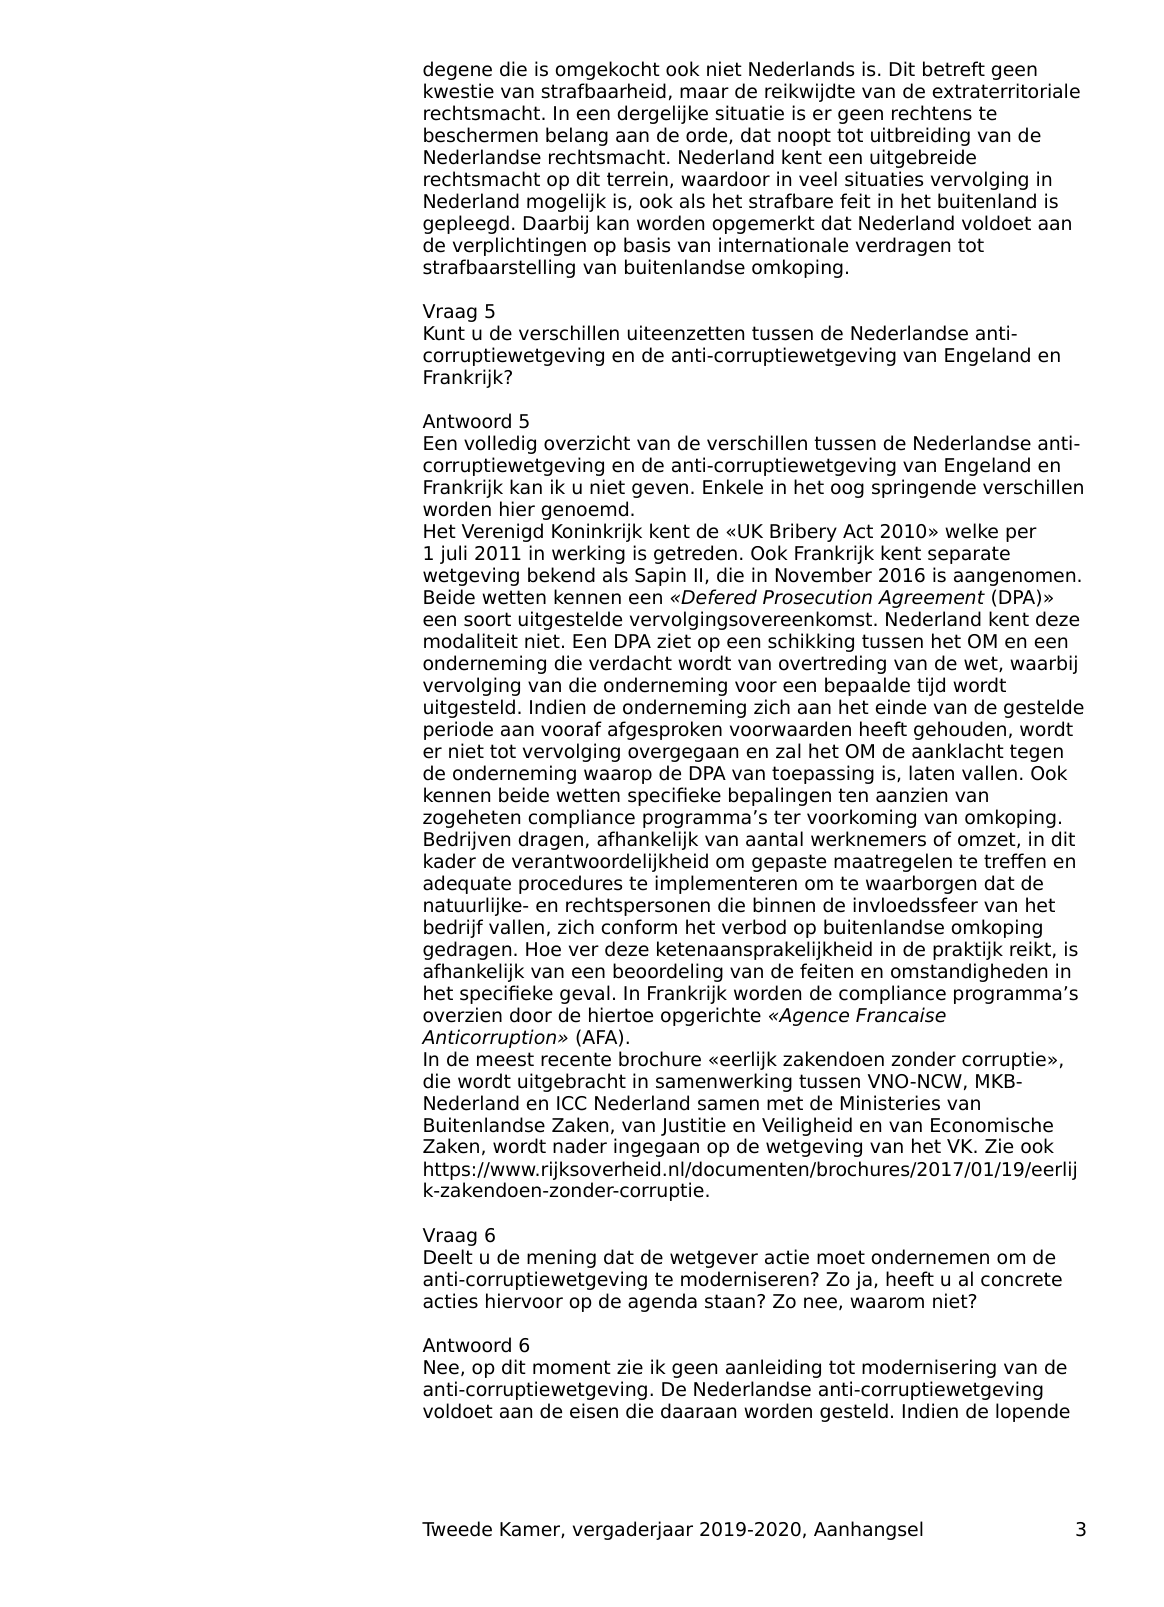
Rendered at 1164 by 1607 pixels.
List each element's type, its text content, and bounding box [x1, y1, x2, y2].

text Deelt u de mening dat de wetgever actie moet ondernemen om de anti-corruptiewetgeving te moderniseren? Zo ja, heeft u al concrete acties hiervoor op de agenda staan? Zo nee, waarom niet? [422, 1247, 1087, 1312]
text Een volledig overzicht van de verschillen tussen de Nederlandse anti-corruptiewetgeving en de anti-corruptiewetgeving van Engeland en Frankrijk kan ik u niet geven. Enkele in het oog springende verschillen worden hier genoemd. [422, 433, 1087, 521]
text Vraag 5 [422, 301, 1087, 323]
text In de meest recente brochure «eerlijk zakendoen zonder corruptie», die wordt uitgebracht in samenwerking tussen VNO-NCW, MKB-Nederland en ICC Nederland samen met de Ministeries van Buitenlandse Zaken, van Justitie en Veiligheid en van Economische Zaken, wordt nader ingegaan op de wetgeving van het VK. Zie ook https://www.rijksoverheid.nl/documenten/brochures/2017/01/19/eerlijk-zakendoen-zonder-corruptie. [422, 1048, 1087, 1202]
text Nee, op dit moment zie ik geen aanleiding tot modernisering van de anti-corruptiewetgeving. De Nederlandse anti-corruptiewetgeving voldoet aan de eisen die daaraan worden gesteld. Indien de lopende [422, 1357, 1087, 1423]
text Kunt u de verschillen uiteenzetten tussen de Nederlandse anti-corruptiewetgeving en de anti-corruptiewetgeving van Engeland en Frankrijk? [422, 323, 1087, 389]
text Beide wetten kennen een «Defered Prosecution Agreement (DPA)» een soort uitgestelde vervolgingsovereenkomst. Nederland kent deze modaliteit niet. Een DPA ziet op een schikking tussen het OM en een onderneming die verdacht wordt van overtreding van de wet, waarbij vervolging van die onderneming voor een bepaalde tijd wordt uitgesteld. Indien de onderneming zich aan het einde van de gestelde periode aan vooraf afgesproken voorwaarden heeft gehouden, wordt er niet tot vervolging overgegaan en zal het OM de aanklacht tegen de onderneming waarop de DPA van toepassing is, laten vallen. Ook kennen beide wetten specifieke bepalingen ten aanzien van zogeheten compliance programma’s ter voorkoming van omkoping. Bedrijven dragen, afhankelijk van aantal werknemers of omzet, in dit kader de verantwoordelijkheid om gepaste maatregelen te treffen en adequate procedures te implementeren om te waarborgen dat de natuurlijke- en rechtspersonen die binnen de invloedssfeer van het bedrijf vallen, zich conform het verbod op buitenlandse omkoping gedragen. Hoe ver deze ketenaansprakelijkheid in de praktijk reikt, is afhankelijk van een beoordeling van de feiten en omstandigheden in het specifieke geval. In Frankrijk worden de compliance programma’s overzien door de hiertoe opgerichte «Agence Francaise Anticorruption» (AFA). [422, 587, 1087, 1048]
text Antwoord 6 [422, 1335, 1087, 1357]
text Antwoord 5 [422, 411, 1087, 433]
text degene die is omgekocht ook niet Nederlands is. Dit betreft geen kwestie van strafbaarheid, maar de reikwijdte van de extraterritoriale rechtsmacht. In een dergelijke situatie is er geen rechtens te beschermen belang aan de orde, dat noopt tot uitbreiding van de Nederlandse rechtsmacht. Nederland kent een uitgebreide rechtsmacht op dit terrein, waardoor in veel situaties vervolging in Nederland mogelijk is, ook als het strafbare feit in het buitenland is gepleegd. Daarbij kan worden opgemerkt dat Nederland voldoet aan de verplichtingen op basis van internationale verdragen tot strafbaarstelling van buitenlandse omkoping. [422, 59, 1087, 279]
text Het Verenigd Koninkrijk kent de «UK Bribery Act 2010» welke per 1 juli 2011 in werking is getreden. Ook Frankrijk kent separate wetgeving bekend als Sapin II, die in November 2016 is aangenomen. [422, 521, 1087, 587]
text Vraag 6 [422, 1224, 1087, 1247]
